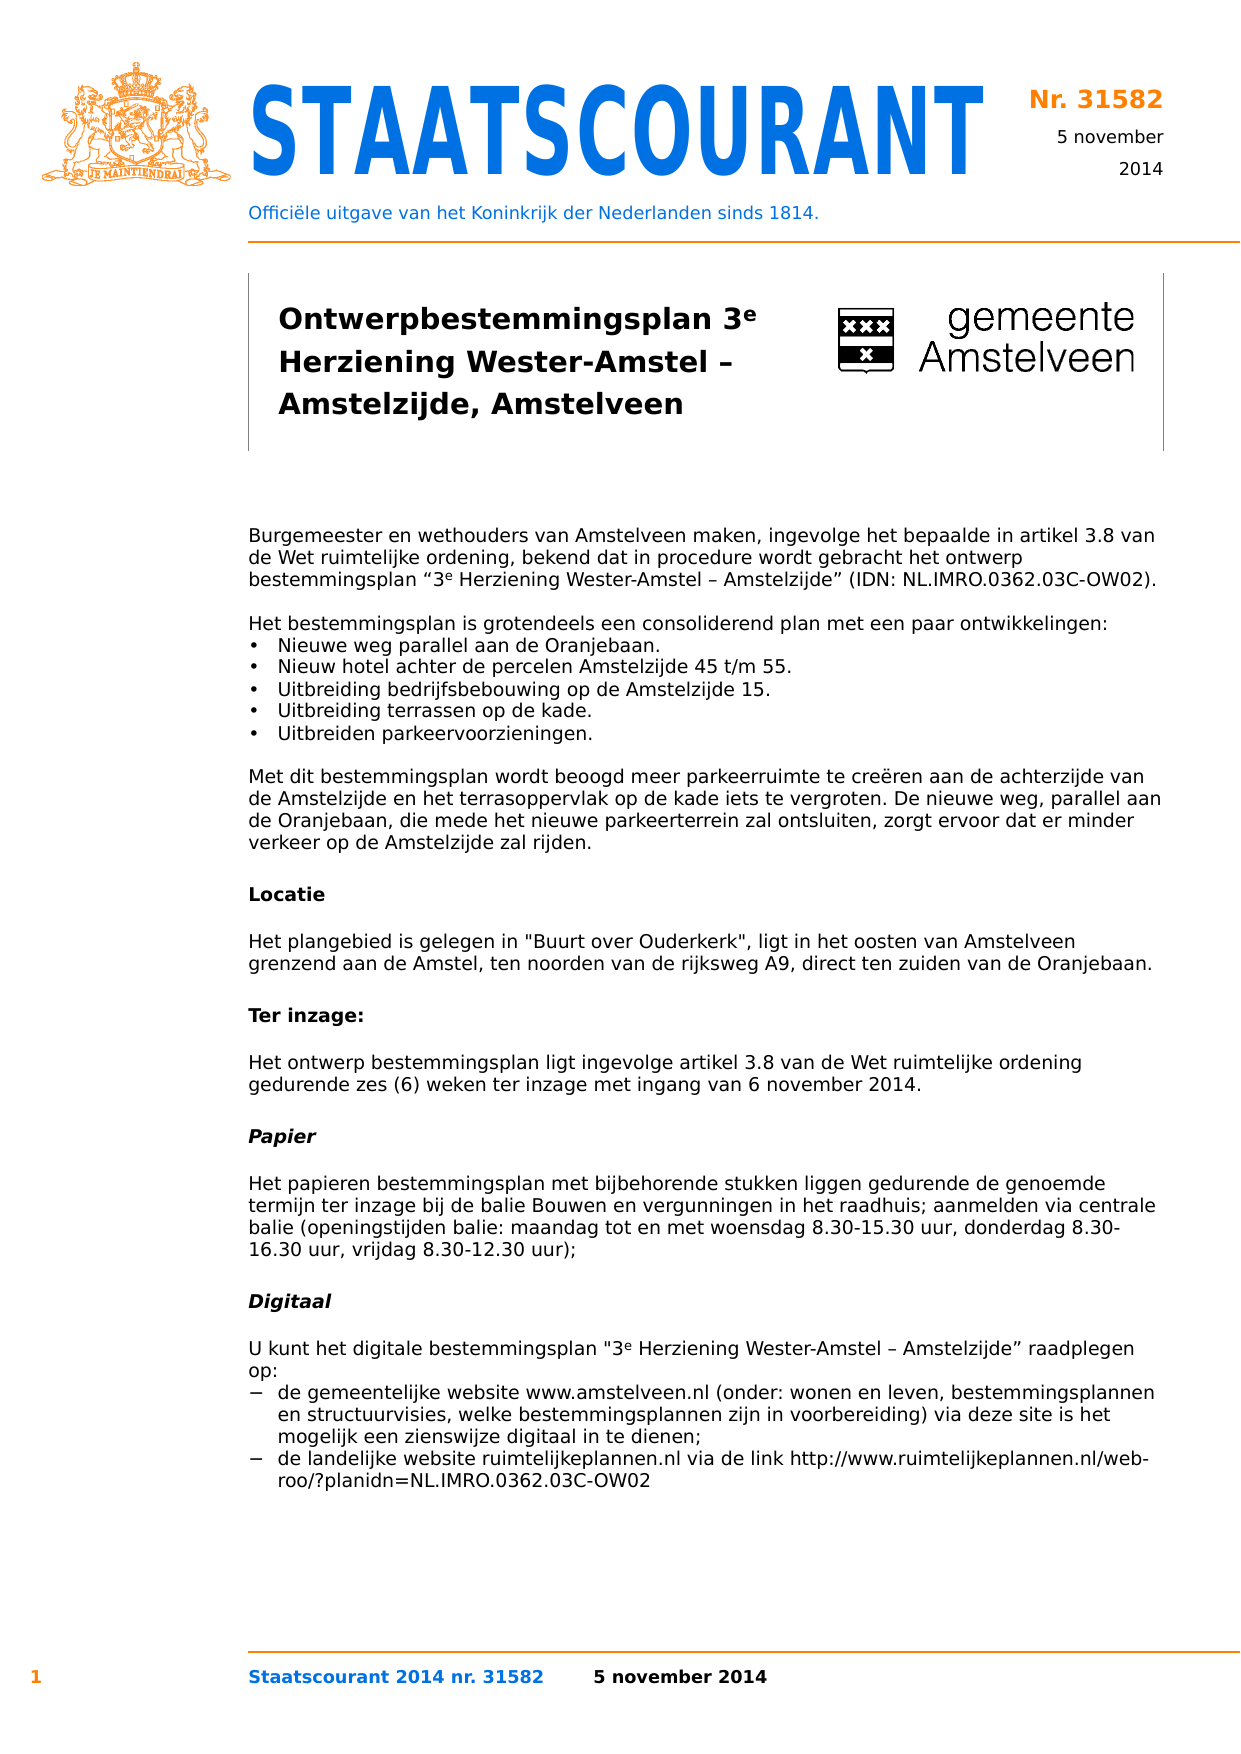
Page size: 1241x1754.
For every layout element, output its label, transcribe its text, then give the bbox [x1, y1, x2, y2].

text • Uitbreiden parkeervoorzieningen. [248, 722, 1163, 744]
text Met dit bestemmingsplan wordt beoogd meer parkeerruimte te creëren aan de achterzijde van de Amstelzijde en het terrasoppervlak op de kade iets te vergroten. De nieuwe weg, parallel aan de Oranjebaan, die mede het nieuwe parkeerterrein zal ontsluiten, zorgt ervoor dat er minder verkeer op de Amstelzijde zal rijden. [248, 766, 1163, 854]
text − de landelijke website ruimtelijkeplannen.nl via de link http://www.ruimtelijkeplannen.nl/web-roo/?planidn=NL.IMRO.0362.03C-OW02 [248, 1448, 1163, 1492]
text • Uitbreiding bedrijfsbebouwing op de Amstelzijde 15. [248, 678, 1163, 700]
text • Nieuw hotel achter de percelen Amstelzijde 45 t/m 55. [248, 656, 1163, 678]
text Het papieren bestemmingsplan met bijbehorende stukken liggen gedurende de genoemde termijn ter inzage bij de balie Bouwen en vergunningen in het raadhuis; aanmelden via centrale balie (openingstijden balie: maandag tot en met woensdag 8.30-15.30 uur, donderdag 8.30-16.30 uur, vrijdag 8.30-12.30 uur); [248, 1173, 1163, 1261]
subtitle Papier [248, 1126, 1163, 1148]
table_header Nr. 31582 [998, 62, 1240, 121]
text Het bestemmingsplan is grotendeels een consoliderend plan met een paar ontwikkelingen: [248, 612, 1163, 634]
subtitle Ter inzage: [248, 1005, 1163, 1027]
table_header [25, 62, 248, 241]
subtitle Ontwerpbestemmingsplan 3e Herziening Wester-Amstel – Amstelzijde, Amstelveen [249, 273, 1163, 451]
table_cell 5 november [998, 121, 1240, 153]
text U kunt het digitale bestemmingsplan "3e Herziening Wester-Amstel – Amstelzijde” raadplegen op: [248, 1338, 1163, 1382]
text Het plangebied is gelegen in "Buurt over Ouderkerk", ligt in het oosten van Amstelveen grenzend aan de Amstel, ten noorden van de rijksweg A9, direct ten zuiden van de Oranjebaan. [248, 931, 1163, 975]
text • Uitbreiding terrassen op de kade. [248, 700, 1163, 722]
table_header STAATSCOURANT [248, 62, 998, 203]
picture [838, 302, 1134, 374]
table_cell Officiële uitgave van het Koninkrijk der Nederlanden sinds 1814. [248, 203, 1240, 241]
subtitle Locatie [248, 884, 1163, 906]
subtitle Digitaal [248, 1291, 1163, 1313]
picture [41, 62, 231, 186]
text − de gemeentelijke website www.amstelveen.nl (onder: wonen en leven, bestemmingsplannen en structuurvisies, welke bestemmingsplannen zijn in voorbereiding) via deze site is het mogelijk een zienswijze digitaal in te dienen; [248, 1382, 1163, 1448]
text Het ontwerp bestemmingsplan ligt ingevolge artikel 3.8 van de Wet ruimtelijke ordening gedurende zes (6) weken ter inzage met ingang van 6 november 2014. [248, 1052, 1163, 1096]
table_cell 2014 [998, 153, 1240, 203]
text • Nieuwe weg parallel aan de Oranjebaan. [248, 634, 1163, 656]
text Burgemeester en wethouders van Amstelveen maken, ingevolge het bepaalde in artikel 3.8 van de Wet ruimtelijke ordening, bekend dat in procedure wordt gebracht het ontwerp bestemmingsplan “3e Herziening Wester-Amstel – Amstelzijde” (IDN: NL.IMRO.0362.03C-OW02). [248, 525, 1163, 591]
